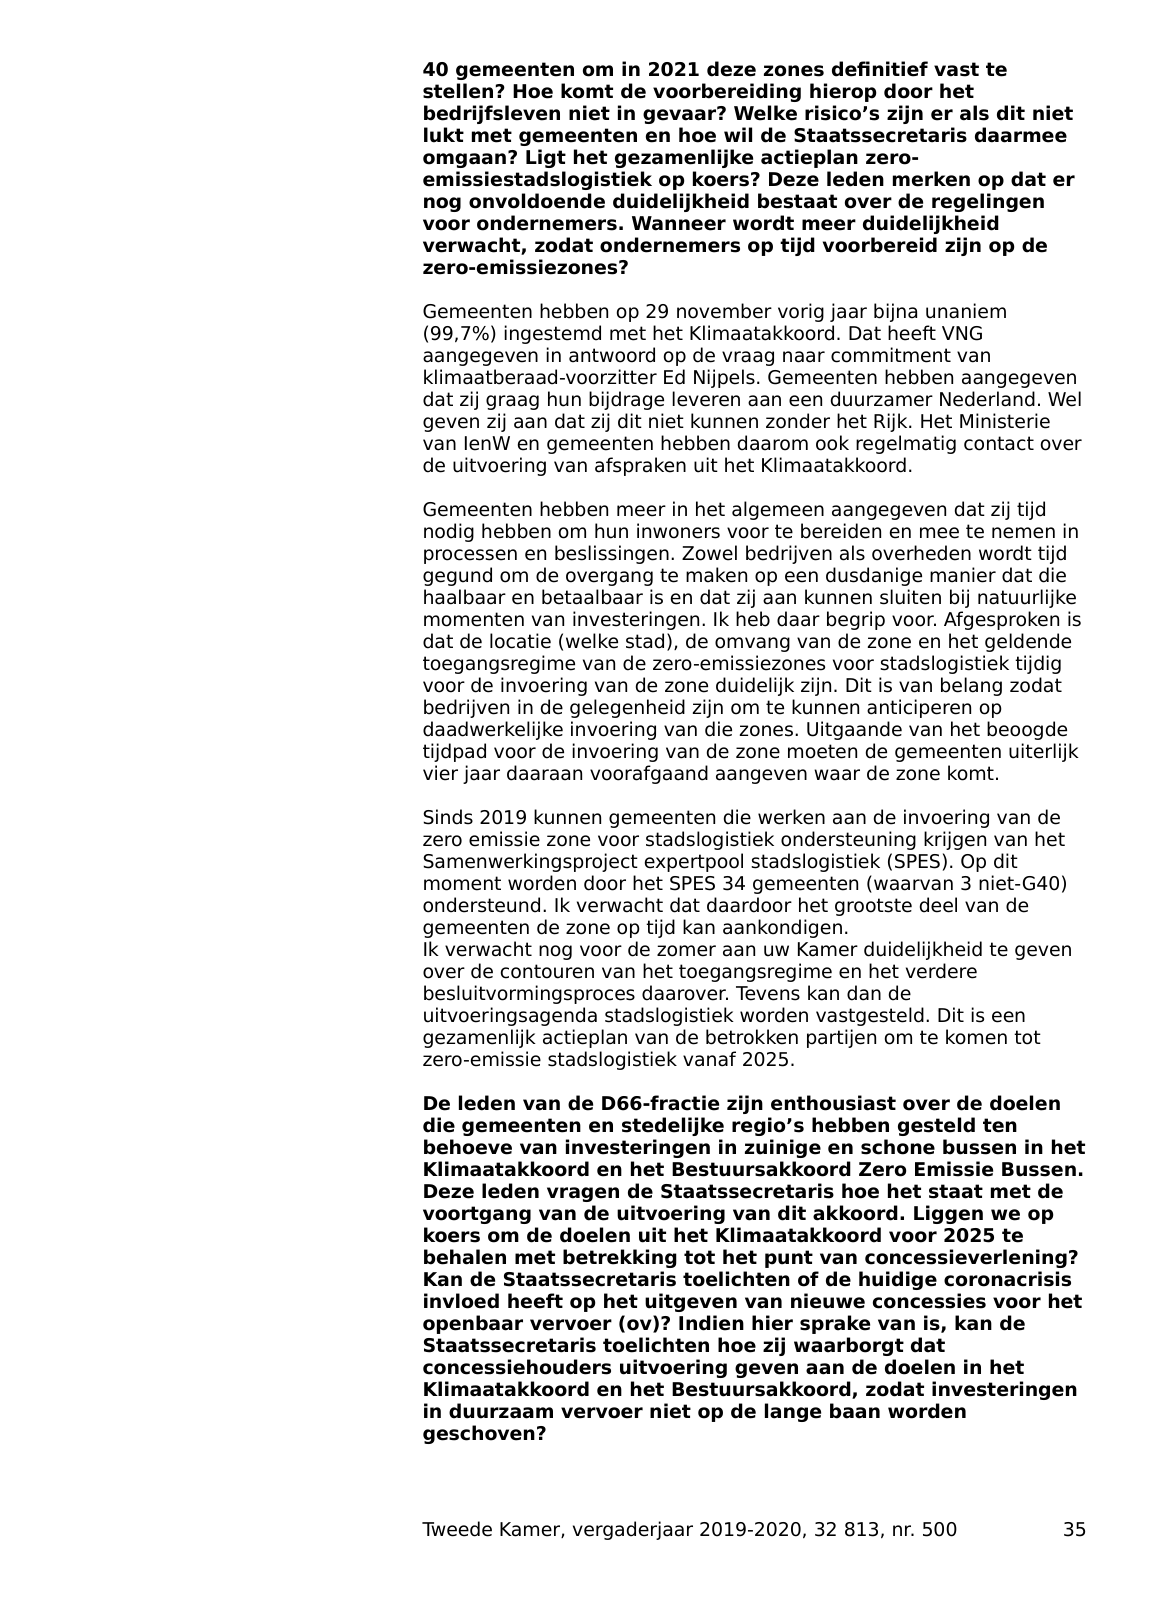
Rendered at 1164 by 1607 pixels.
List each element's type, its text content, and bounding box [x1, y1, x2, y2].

text Gemeenten hebben op 29 november vorig jaar bijna unaniem (99,7%) ingestemd met het Klimaatakkoord. Dat heeft VNG aangegeven in antwoord op de vraag naar commitment van klimaatberaad-voorzitter Ed Nijpels. Gemeenten hebben aangegeven dat zij graag hun bijdrage leveren aan een duurzamer Nederland. Wel geven zij aan dat zij dit niet kunnen zonder het Rijk. Het Ministerie van IenW en gemeenten hebben daarom ook regelmatig contact over de uitvoering van afspraken uit het Klimaatakkoord. [422, 301, 1087, 477]
text De leden van de D66-fractie zijn enthousiast over de doelen die gemeenten en stedelijke regio’s hebben gesteld ten behoeve van investeringen in zuinige en schone bussen in het Klimaatakkoord en het Bestuursakkoord Zero Emissie Bussen. Deze leden vragen de Staatssecretaris hoe het staat met de voortgang van de uitvoering van dit akkoord. Liggen we op koers om de doelen uit het Klimaatakkoord voor 2025 te behalen met betrekking tot het punt van concessieverlening? Kan de Staatssecretaris toelichten of de huidige coronacrisis invloed heeft op het uitgeven van nieuwe concessies voor het openbaar vervoer (ov)? Indien hier sprake van is, kan de Staatssecretaris toelichten hoe zij waarborgt dat concessiehouders uitvoering geven aan de doelen in het Klimaatakkoord en het Bestuursakkoord, zodat investeringen in duurzaam vervoer niet op de lange baan worden geschoven? [422, 1093, 1087, 1444]
text Gemeenten hebben meer in het algemeen aangegeven dat zij tijd nodig hebben om hun inwoners voor te bereiden en mee te nemen in processen en beslissingen. Zowel bedrijven als overheden wordt tijd gegund om de overgang te maken op een dusdanige manier dat die haalbaar en betaalbaar is en dat zij aan kunnen sluiten bij natuurlijke momenten van investeringen. Ik heb daar begrip voor. Afgesproken is dat de locatie (welke stad), de omvang van de zone en het geldende toegangsregime van de zero-emissiezones voor stadslogistiek tijdig voor de invoering van de zone duidelijk zijn. Dit is van belang zodat bedrijven in de gelegenheid zijn om te kunnen anticiperen op daadwerkelijke invoering van die zones. Uitgaande van het beoogde tijdpad voor de invoering van de zone moeten de gemeenten uiterlijk vier jaar daaraan voorafgaand aangeven waar de zone komt. [422, 499, 1087, 785]
text Sinds 2019 kunnen gemeenten die werken aan de invoering van de zero emissie zone voor stadslogistiek ondersteuning krijgen van het Samenwerkingsproject expertpool stadslogistiek (SPES). Op dit moment worden door het SPES 34 gemeenten (waarvan 3 niet-G40) ondersteund. Ik verwacht dat daardoor het grootste deel van de gemeenten de zone op tijd kan aankondigen. [422, 807, 1087, 939]
text 40 gemeenten om in 2021 deze zones definitief vast te stellen? Hoe komt de voorbereiding hierop door het bedrijfsleven niet in gevaar? Welke risico’s zijn er als dit niet lukt met gemeenten en hoe wil de Staatssecretaris daarmee omgaan? Ligt het gezamenlijke actieplan zero-emissiestadslogistiek op koers? Deze leden merken op dat er nog onvoldoende duidelijkheid bestaat over de regelingen voor ondernemers. Wanneer wordt meer duidelijkheid verwacht, zodat ondernemers op tijd voorbereid zijn op de zero-emissiezones? [422, 59, 1087, 279]
text Ik verwacht nog voor de zomer aan uw Kamer duidelijkheid te geven over de contouren van het toegangsregime en het verdere besluitvormingsproces daarover. Tevens kan dan de uitvoeringsagenda stadslogistiek worden vastgesteld. Dit is een gezamenlijk actieplan van de betrokken partijen om te komen tot zero-emissie stadslogistiek vanaf 2025. [422, 939, 1087, 1071]
